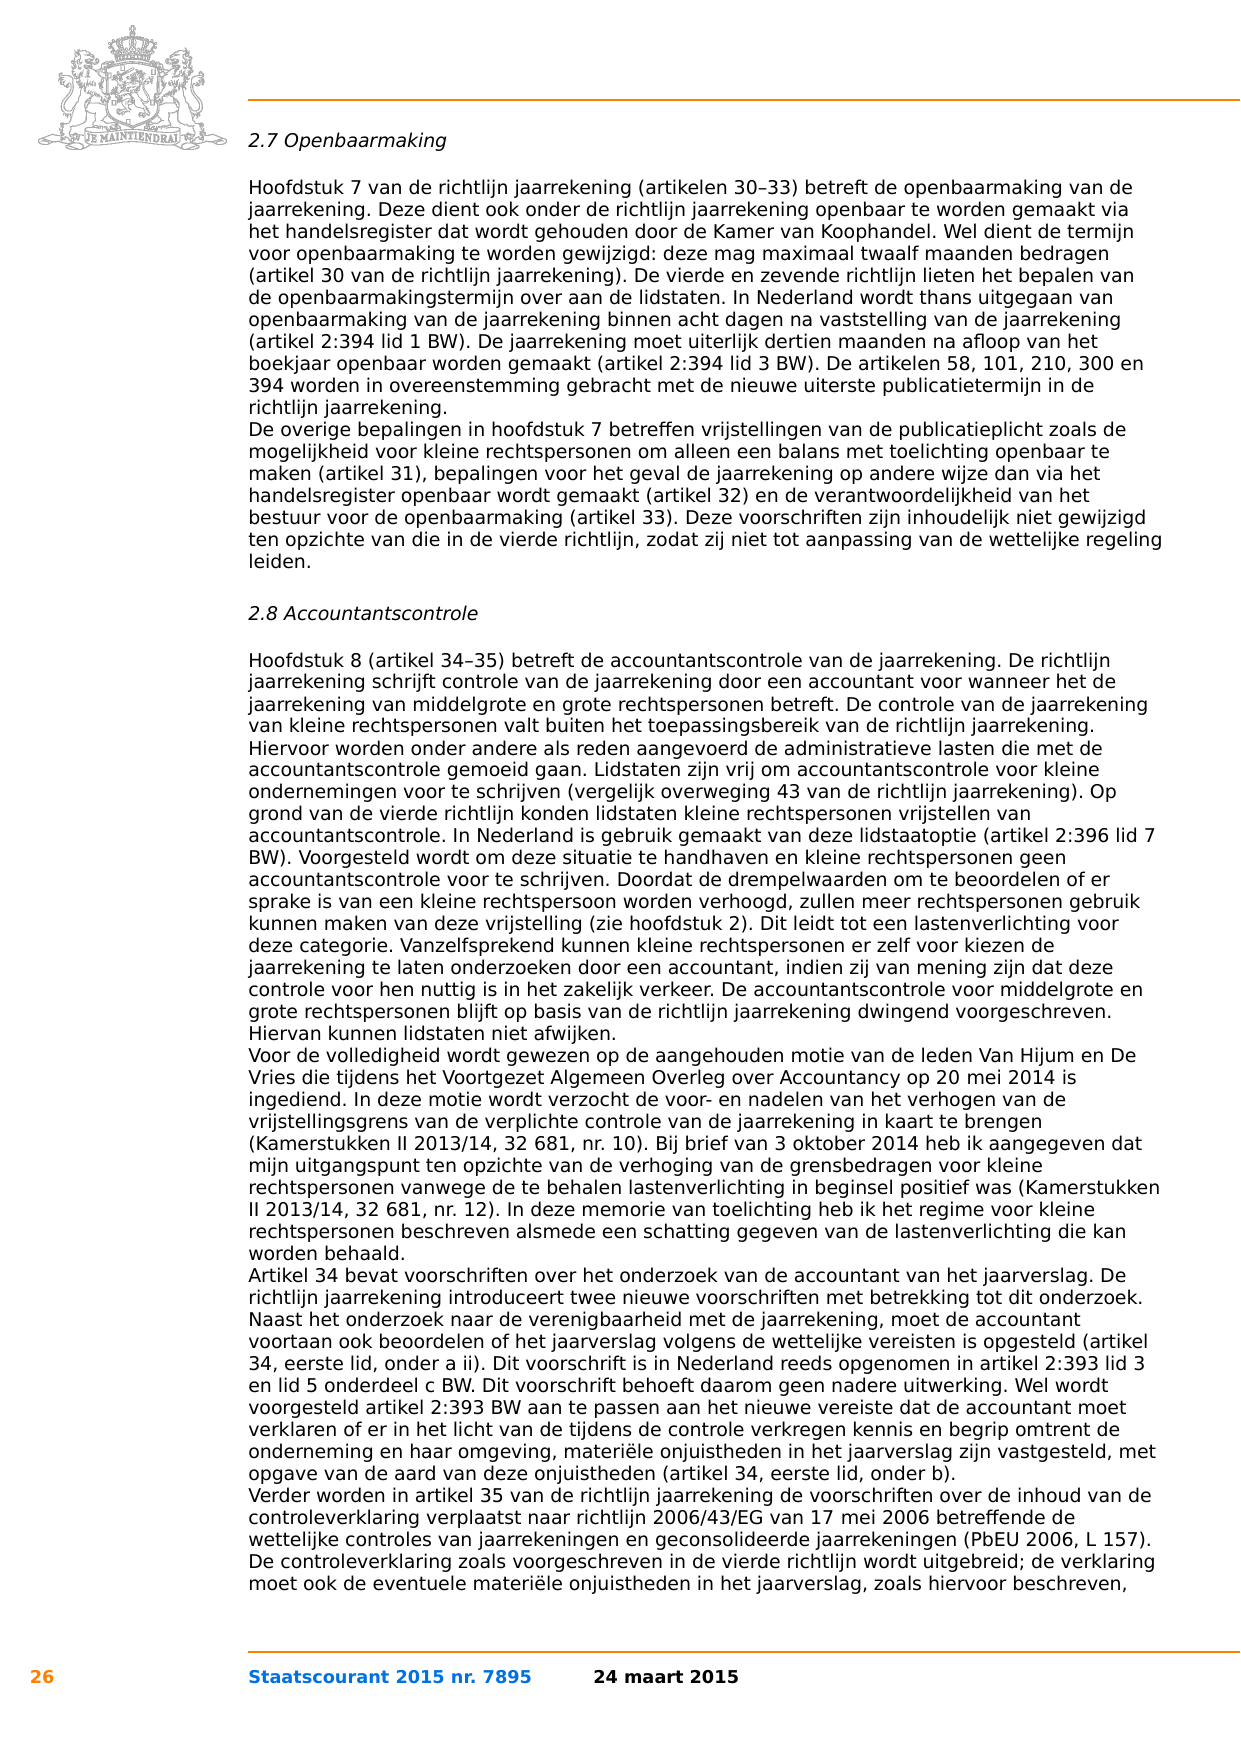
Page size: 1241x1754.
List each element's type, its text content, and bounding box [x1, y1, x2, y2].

subtitle 2.8 Accountantscontrole [248, 602, 1163, 624]
text De overige bepalingen in hoofdstuk 7 betreffen vrijstellingen van de publicatieplicht zoals de mogelijkheid voor kleine rechtspersonen om alleen een balans met toelichting openbaar te maken (artikel 31), bepalingen voor het geval de jaarrekening op andere wijze dan via het handelsregister openbaar wordt gemaakt (artikel 32) en de verantwoordelijkheid van het bestuur voor de openbaarmaking (artikel 33). Deze voorschriften zijn inhoudelijk niet gewijzigd ten opzichte van die in de vierde richtlijn, zodat zij niet tot aanpassing van de wettelijke regeling leiden. [248, 419, 1163, 572]
text Hoofdstuk 7 van de richtlijn jaarrekening (artikelen 30–33) betreft de openbaarmaking van de jaarrekening. Deze dient ook onder de richtlijn jaarrekening openbaar te worden gemaakt via het handelsregister dat wordt gehouden door de Kamer van Koophandel. Wel dient de termijn voor openbaarmaking te worden gewijzigd: deze mag maximaal twaalf maanden bedragen (artikel 30 van de richtlijn jaarrekening). De vierde en zevende richtlijn lieten het bepalen van de openbaarmakingstermijn over aan de lidstaten. In Nederland wordt thans uitgegaan van openbaarmaking van de jaarrekening binnen acht dagen na vaststelling van de jaarrekening (artikel 2:394 lid 1 BW). De jaarrekening moet uiterlijk dertien maanden na afloop van het boekjaar openbaar worden gemaakt (artikel 2:394 lid 3 BW). De artikelen 58, 101, 210, 300 en 394 worden in overeenstemming gebracht met de nieuwe uiterste publicatietermijn in de richtlijn jaarrekening. [248, 177, 1163, 419]
text Artikel 34 bevat voorschriften over het onderzoek van de accountant van het jaarverslag. De richtlijn jaarrekening introduceert twee nieuwe voorschriften met betrekking tot dit onderzoek. Naast het onderzoek naar de verenigbaarheid met de jaarrekening, moet de accountant voortaan ook beoordelen of het jaarverslag volgens de wettelijke vereisten is opgesteld (artikel 34, eerste lid, onder a ii). Dit voorschrift is in Nederland reeds opgenomen in artikel 2:393 lid 3 en lid 5 onderdeel c BW. Dit voorschrift behoeft daarom geen nadere uitwerking. Wel wordt voorgesteld artikel 2:393 BW aan te passen aan het nieuwe vereiste dat de accountant moet verklaren of er in het licht van de tijdens de controle verkregen kennis en begrip omtrent de onderneming en haar omgeving, materiële onjuistheden in het jaarverslag zijn vastgesteld, met opgave van de aard van deze onjuistheden (artikel 34, eerste lid, onder b). [248, 1265, 1163, 1485]
text Verder worden in artikel 35 van de richtlijn jaarrekening de voorschriften over de inhoud van de controleverklaring verplaatst naar richtlijn 2006/43/EG van 17 mei 2006 betreffende de wettelijke controles van jaarrekeningen en geconsolideerde jaarrekeningen (PbEU 2006, L 157). De controleverklaring zoals voorgeschreven in de vierde richtlijn wordt uitgebreid; de verklaring moet ook de eventuele materiële onjuistheden in het jaarverslag, zoals hiervoor beschreven, [248, 1485, 1163, 1594]
picture [38, 25, 227, 150]
text Voor de volledigheid wordt gewezen op de aangehouden motie van de leden Van Hijum en De Vries die tijdens het Voortgezet Algemeen Overleg over Accountancy op 20 mei 2014 is ingediend. In deze motie wordt verzocht de voor- en nadelen van het verhogen van de vrijstellingsgrens van de verplichte controle van de jaarrekening in kaart te brengen (Kamerstukken II 2013/14, 32 681, nr. 10). Bij brief van 3 oktober 2014 heb ik aangegeven dat mijn uitgangspunt ten opzichte van de verhoging van de grensbedragen voor kleine rechtspersonen vanwege de te behalen lastenverlichting in beginsel positief was (Kamerstukken II 2013/14, 32 681, nr. 12). In deze memorie van toelichting heb ik het regime voor kleine rechtspersonen beschreven alsmede een schatting gegeven van de lastenverlichting die kan worden behaald. [248, 1045, 1163, 1265]
subtitle 2.7 Openbaarmaking [248, 130, 1163, 152]
text Hoofdstuk 8 (artikel 34–35) betreft de accountantscontrole van de jaarrekening. De richtlijn jaarrekening schrijft controle van de jaarrekening door een accountant voor wanneer het de jaarrekening van middelgrote en grote rechtspersonen betreft. De controle van de jaarrekening van kleine rechtspersonen valt buiten het toepassingsbereik van de richtlijn jaarrekening. Hiervoor worden onder andere als reden aangevoerd de administratieve lasten die met de accountantscontrole gemoeid gaan. Lidstaten zijn vrij om accountantscontrole voor kleine ondernemingen voor te schrijven (vergelijk overweging 43 van de richtlijn jaarrekening). Op grond van de vierde richtlijn konden lidstaten kleine rechtspersonen vrijstellen van accountantscontrole. In Nederland is gebruik gemaakt van deze lidstaatoptie (artikel 2:396 lid 7 BW). Voorgesteld wordt om deze situatie te handhaven en kleine rechtspersonen geen accountantscontrole voor te schrijven. Doordat de drempelwaarden om te beoordelen of er sprake is van een kleine rechtspersoon worden verhoogd, zullen meer rechtspersonen gebruik kunnen maken van deze vrijstelling (zie hoofdstuk 2). Dit leidt tot een lastenverlichting voor deze categorie. Vanzelfsprekend kunnen kleine rechtspersonen er zelf voor kiezen de jaarrekening te laten onderzoeken door een accountant, indien zij van mening zijn dat deze controle voor hen nuttig is in het zakelijk verkeer. De accountantscontrole voor middelgrote en grote rechtspersonen blijft op basis van de richtlijn jaarrekening dwingend voorgeschreven. Hiervan kunnen lidstaten niet afwijken. [248, 649, 1163, 1045]
